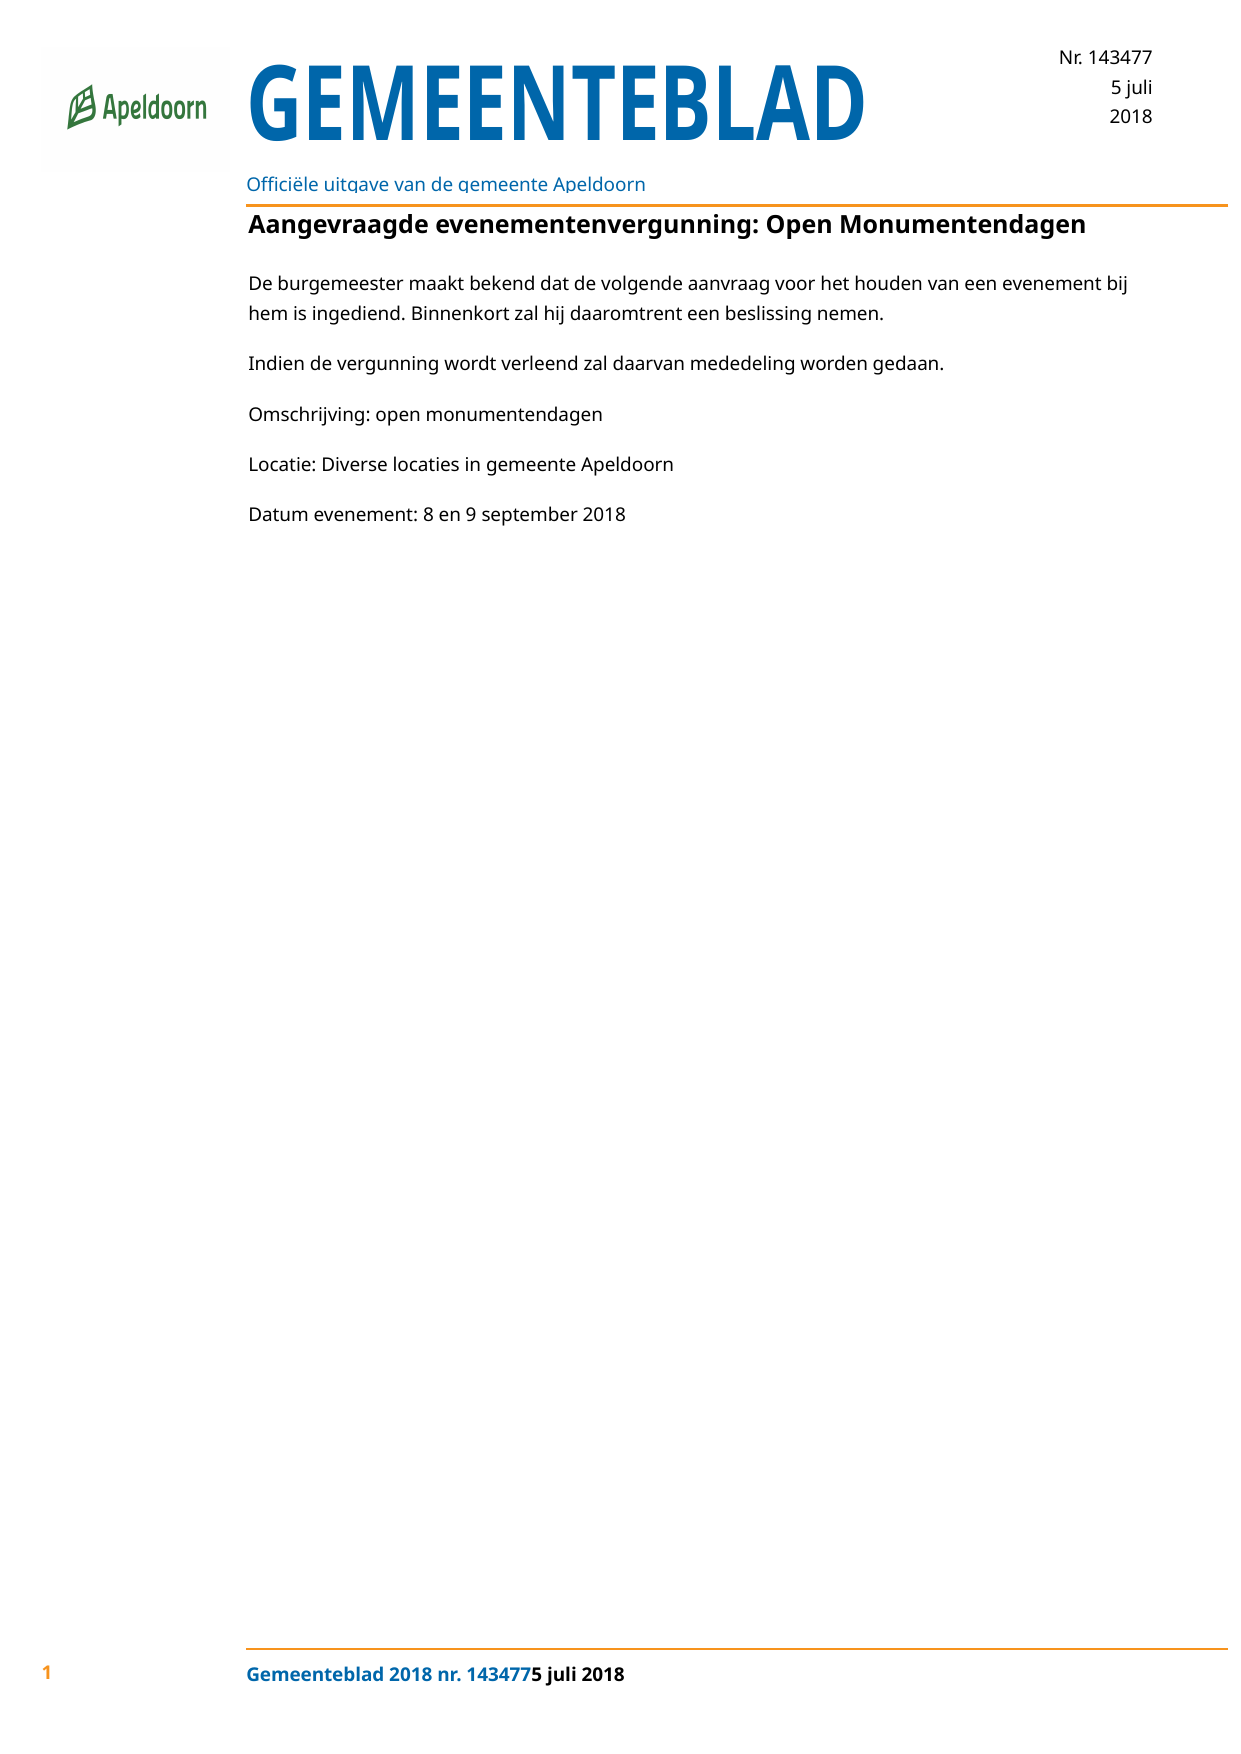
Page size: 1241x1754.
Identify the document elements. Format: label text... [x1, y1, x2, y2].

text Datum evenement: 8 en 9 september 2018 [248, 502, 1152, 527]
text De burgemeester maakt bekend dat de volgende aanvraag voor het houden van een evenement bij hem is ingediend. Binnenkort zal hij daaromtrent een beslissing nemen. [248, 270, 1152, 326]
picture [41, 47, 231, 172]
text Omschrijving: open monumentendagen [248, 401, 1152, 426]
text Locatie: Diverse locaties in gemeente Apeldoorn [248, 451, 1152, 477]
text Aangevraagde evenementenvergunning: Open Monumentendagen [248, 207, 1152, 241]
text Indien de vergunning wordt verleend zal daarvan mededeling worden gedaan. [248, 350, 1152, 376]
